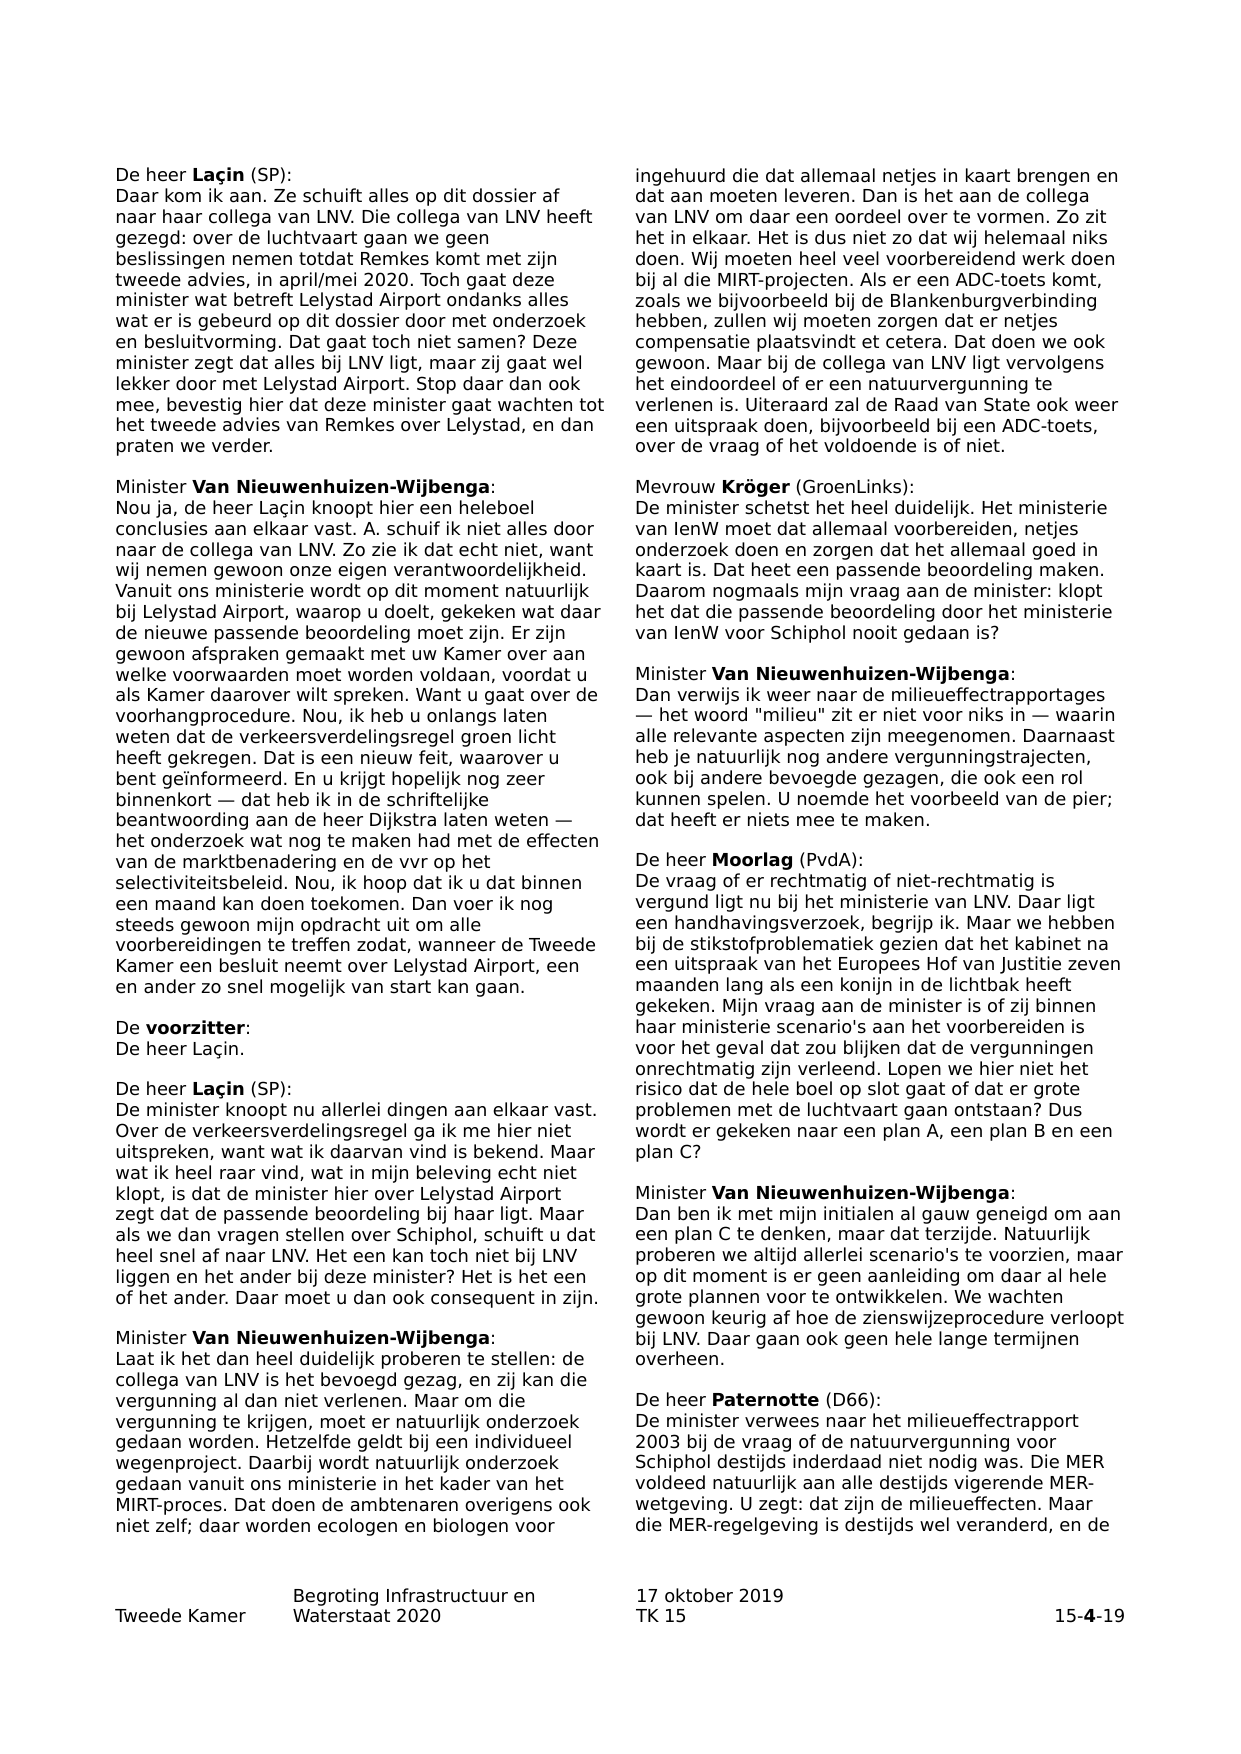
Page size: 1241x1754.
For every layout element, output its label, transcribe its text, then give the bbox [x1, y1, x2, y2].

text De vraag of er rechtmatig of niet-rechtmatig is vergund ligt nu bij het ministerie van LNV. Daar ligt een handhavingsverzoek, begrijp ik. Maar we hebben bij de stikstofproblematiek gezien dat het kabinet na een uitspraak van het Europees Hof van Justitie zeven maanden lang als een konijn in de lichtbak heeft gekeken. Mijn vraag aan de minister is of zij binnen haar ministerie scenario's aan het voorbereiden is voor het geval dat zou blijken dat de vergunningen onrechtmatig zijn verleend. Lopen we hier niet het risico dat de hele boel op slot gaat of dat er grote problemen met de luchtvaart gaan ontstaan? Dus wordt er gekeken naar een plan A, een plan B en een plan C? [635, 871, 1125, 1162]
text Minister Van Nieuwenhuizen-Wijbenga: [635, 1182, 1125, 1203]
text Minister Van Nieuwenhuizen-Wijbenga: [115, 477, 605, 498]
text De heer Laçin (SP): [115, 1079, 605, 1100]
text De heer Moorlag (PvdA): [635, 850, 1125, 871]
text De heer Laçin (SP): [115, 165, 605, 186]
text Mevrouw Kröger (GroenLinks): [635, 477, 1125, 498]
text Dan verwijs ik weer naar de milieueffectrapportages — het woord "milieu" zit er niet voor niks in — waarin alle relevante aspecten zijn meegenomen. Daarnaast heb je natuurlijk nog andere vergunningstrajecten, ook bij andere bevoegde gezagen, die ook een rol kunnen spelen. U noemde het voorbeeld van de pier; dat heeft er niets mee te maken. [635, 684, 1125, 830]
text De heer Paternotte (D66): [635, 1390, 1125, 1411]
text De voorzitter: [115, 1018, 605, 1038]
text Laat ik het dan heel duidelijk proberen te stellen: de collega van LNV is het bevoegd gezag, en zij kan die vergunning al dan niet verlenen. Maar om die vergunning te krijgen, moet er natuurlijk onderzoek gedaan worden. Hetzelfde geldt bij een individueel wegenproject. Daarbij wordt natuurlijk onderzoek gedaan vanuit ons ministerie in het kader van het MIRT-proces. Dat doen de ambtenaren overigens ook niet zelf; daar worden ecologen en biologen voor [115, 1349, 605, 1536]
text Daar kom ik aan. Ze schuift alles op dit dossier af naar haar collega van LNV. Die collega van LNV heeft gezegd: over de luchtvaart gaan we geen beslissingen nemen totdat Remkes komt met zijn tweede advies, in april/mei 2020. Toch gaat deze minister wat betreft Lelystad Airport ondanks alles wat er is gebeurd op dit dossier door met onderzoek en besluitvorming. Dat gaat toch niet samen? Deze minister zegt dat alles bij LNV ligt, maar zij gaat wel lekker door met Lelystad Airport. Stop daar dan ook mee, bevestig hier dat deze minister gaat wachten tot het tweede advies van Remkes over Lelystad, en dan praten we verder. [115, 186, 605, 457]
text De minister knoopt nu allerlei dingen aan elkaar vast. Over de verkeersverdelingsregel ga ik me hier niet uitspreken, want wat ik daarvan vind is bekend. Maar wat ik heel raar vind, wat in mijn beleving echt niet klopt, is dat de minister hier over Lelystad Airport zegt dat de passende beoordeling bij haar ligt. Maar als we dan vragen stellen over Schiphol, schuift u dat heel snel af naar LNV. Het een kan toch niet bij LNV liggen en het ander bij deze minister? Het is het een of het ander. Daar moet u dan ook consequent in zijn. [115, 1100, 605, 1308]
text ingehuurd die dat allemaal netjes in kaart brengen en dat aan moeten leveren. Dan is het aan de collega van LNV om daar een oordeel over te vormen. Zo zit het in elkaar. Het is dus niet zo dat wij helemaal niks doen. Wij moeten heel veel voorbereidend werk doen bij al die MIRT-projecten. Als er een ADC-toets komt, zoals we bijvoorbeeld bij de Blankenburgverbinding hebben, zullen wij moeten zorgen dat er netjes compensatie plaatsvindt et cetera. Dat doen we ook gewoon. Maar bij de collega van LNV ligt vervolgens het eindoordeel of er een natuurvergunning te verlenen is. Uiteraard zal de Raad van State ook weer een uitspraak doen, bijvoorbeeld bij een ADC-toets, over de vraag of het voldoende is of niet. [635, 165, 1125, 457]
text Minister Van Nieuwenhuizen-Wijbenga: [635, 663, 1125, 684]
text De minister verwees naar het milieueffectrapport 2003 bij de vraag of de natuurvergunning voor Schiphol destijds inderdaad niet nodig was. Die MER voldeed natuurlijk aan alle destijds vigerende MER-wetgeving. U zegt: dat zijn de milieueffecten. Maar die MER-regelgeving is destijds wel veranderd, en de [635, 1411, 1125, 1536]
text Nou ja, de heer Laçin knoopt hier een heleboel conclusies aan elkaar vast. A. schuif ik niet alles door naar de collega van LNV. Zo zie ik dat echt niet, want wij nemen gewoon onze eigen verantwoordelijkheid. Vanuit ons ministerie wordt op dit moment natuurlijk bij Lelystad Airport, waarop u doelt, gekeken wat daar de nieuwe passende beoordeling moet zijn. Er zijn gewoon afspraken gemaakt met uw Kamer over aan welke voorwaarden moet worden voldaan, voordat u als Kamer daarover wilt spreken. Want u gaat over de voorhangprocedure. Nou, ik heb u onlangs laten weten dat de verkeersverdelingsregel groen licht heeft gekregen. Dat is een nieuw feit, waarover u bent geïnformeerd. En u krijgt hopelijk nog zeer binnenkort — dat heb ik in de schriftelijke beantwoording aan de heer Dijkstra laten weten — het onderzoek wat nog te maken had met de effecten van de marktbenadering en de vvr op het selectiviteitsbeleid. Nou, ik hoop dat ik u dat binnen een maand kan doen toekomen. Dan voer ik nog steeds gewoon mijn opdracht uit om alle voorbereidingen te treffen zodat, wanneer de Tweede Kamer een besluit neemt over Lelystad Airport, een en ander zo snel mogelijk van start kan gaan. [115, 498, 605, 998]
text Minister Van Nieuwenhuizen-Wijbenga: [115, 1328, 605, 1349]
text De minister schetst het heel duidelijk. Het ministerie van IenW moet dat allemaal voorbereiden, netjes onderzoek doen en zorgen dat het allemaal goed in kaart is. Dat heet een passende beoordeling maken. Daarom nogmaals mijn vraag aan de minister: klopt het dat die passende beoordeling door het ministerie van IenW voor Schiphol nooit gedaan is? [635, 498, 1125, 643]
text Dan ben ik met mijn initialen al gauw geneigd om aan een plan C te denken, maar dat terzijde. Natuurlijk proberen we altijd allerlei scenario's te voorzien, maar op dit moment is er geen aanleiding om daar al hele grote plannen voor te ontwikkelen. We wachten gewoon keurig af hoe de zienswijzeprocedure verloopt bij LNV. Daar gaan ook geen hele lange termijnen overheen. [635, 1203, 1125, 1370]
text De heer Laçin. [115, 1038, 605, 1059]
